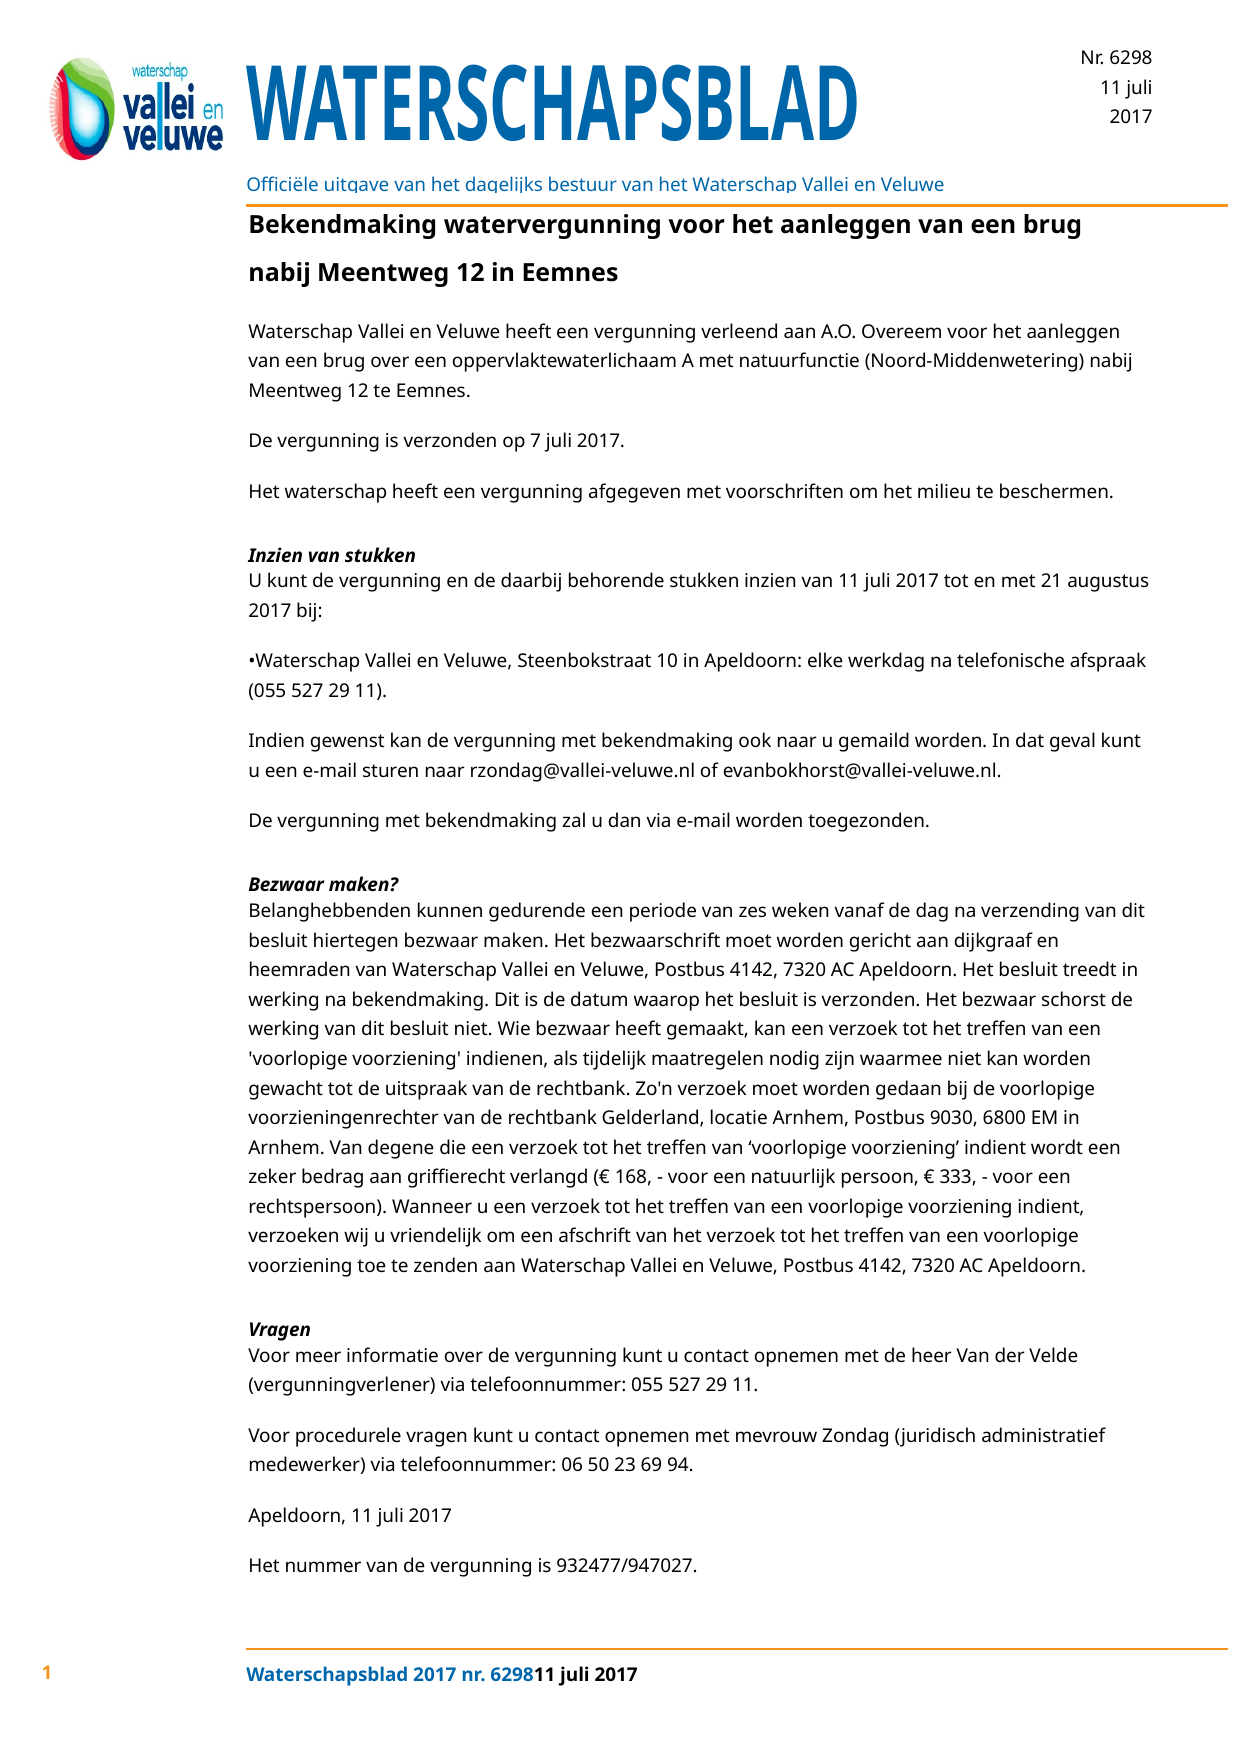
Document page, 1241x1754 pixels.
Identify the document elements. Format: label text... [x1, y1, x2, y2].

text De vergunning met bekendmaking zal u dan via e-mail worden toegezonden. [248, 808, 1152, 833]
text Voor meer informatie over de vergunning kunt u contact opnemen met de heer Van der Velde (vergunningverlener) via telefoonnummer: 055 527 29 11. [248, 1342, 1152, 1397]
text Apeldoorn, 11 juli 2017 [248, 1502, 1152, 1528]
text Bezwaar maken? [248, 872, 1152, 897]
text Waterschap Vallei en Veluwe heeft een vergunning verleend aan A.O. Overeem voor het aanleggen van een brug over een oppervlaktewaterlichaam A met natuurfunctie (Noord-Middenwetering) nabij Meentweg 12 te Eemnes. [248, 318, 1152, 403]
text •Waterschap Vallei en Veluwe, Steenbokstraat 10 in Apeldoorn: elke werkdag na telefonische afspraak (055 527 29 11). [248, 648, 1152, 703]
text Voor procedurele vragen kunt u contact opnemen met mevrouw Zondag (juridisch administratief medewerker) via telefoonnummer: 06 50 23 69 94. [248, 1422, 1152, 1477]
text De vergunning is verzonden op 7 juli 2017. [248, 427, 1152, 453]
text Bekendmaking watervergunning voor het aanleggen van een brug nabij Meentweg 12 in Eemnes [248, 207, 1152, 288]
text Inzien van stukken [248, 542, 1152, 568]
text Indien gewenst kan de vergunning met bekendmaking ook naar u gemaild worden. In dat geval kunt u een e-mail sturen naar rzondag@vallei-veluwe.nl of evanbokhorst@vallei-veluwe.nl. [248, 728, 1152, 783]
text Het waterschap heeft een vergunning afgegeven met voorschriften om het milieu te beschermen. [248, 478, 1152, 504]
text U kunt de vergunning en de daarbij behorende stukken inzien van 11 juli 2017 tot en met 21 augustus 2017 bij: [248, 568, 1152, 623]
picture [41, 47, 231, 172]
text Het nummer van de vergunning is 932477/947027. [248, 1552, 1152, 1578]
text Belanghebbenden kunnen gedurende een periode van zes weken vanaf de dag na verzending van dit besluit hiertegen bezwaar maken. Het bezwaarschrift moet worden gericht aan dijkgraaf en heemraden van Waterschap Vallei en Veluwe, Postbus 4142, 7320 AC Apeldoorn. Het besluit treedt in werking na bekendmaking. Dit is de datum waarop het besluit is verzonden. Het bezwaar schorst de werking van dit besluit niet. Wie bezwaar heeft gemaakt, kan een verzoek tot het treffen van een 'voorlopige voorziening' indienen, als tijdelijk maatregelen nodig zijn waarmee niet kan worden gewacht tot de uitspraak van de rechtbank. Zo'n verzoek moet worden gedaan bij de voorlopige voorzieningenrechter van de rechtbank Gelderland, locatie Arnhem, Postbus 9030, 6800 EM in Arnhem. Van degene die een verzoek tot het treffen van ‘voorlopige voorziening’ indient wordt een zeker bedrag aan griffierecht verlangd (€ 168, - voor een natuurlijk persoon, € 333, - voor een rechtspersoon). Wanneer u een verzoek tot het treffen van een voorlopige voorziening indient, verzoeken wij u vriendelijk om een afschrift van het verzoek tot het treffen van een voorlopige voorziening toe te zenden aan Waterschap Vallei en Veluwe, Postbus 4142, 7320 AC Apeldoorn. [248, 897, 1152, 1278]
text Vragen [248, 1316, 1152, 1342]
